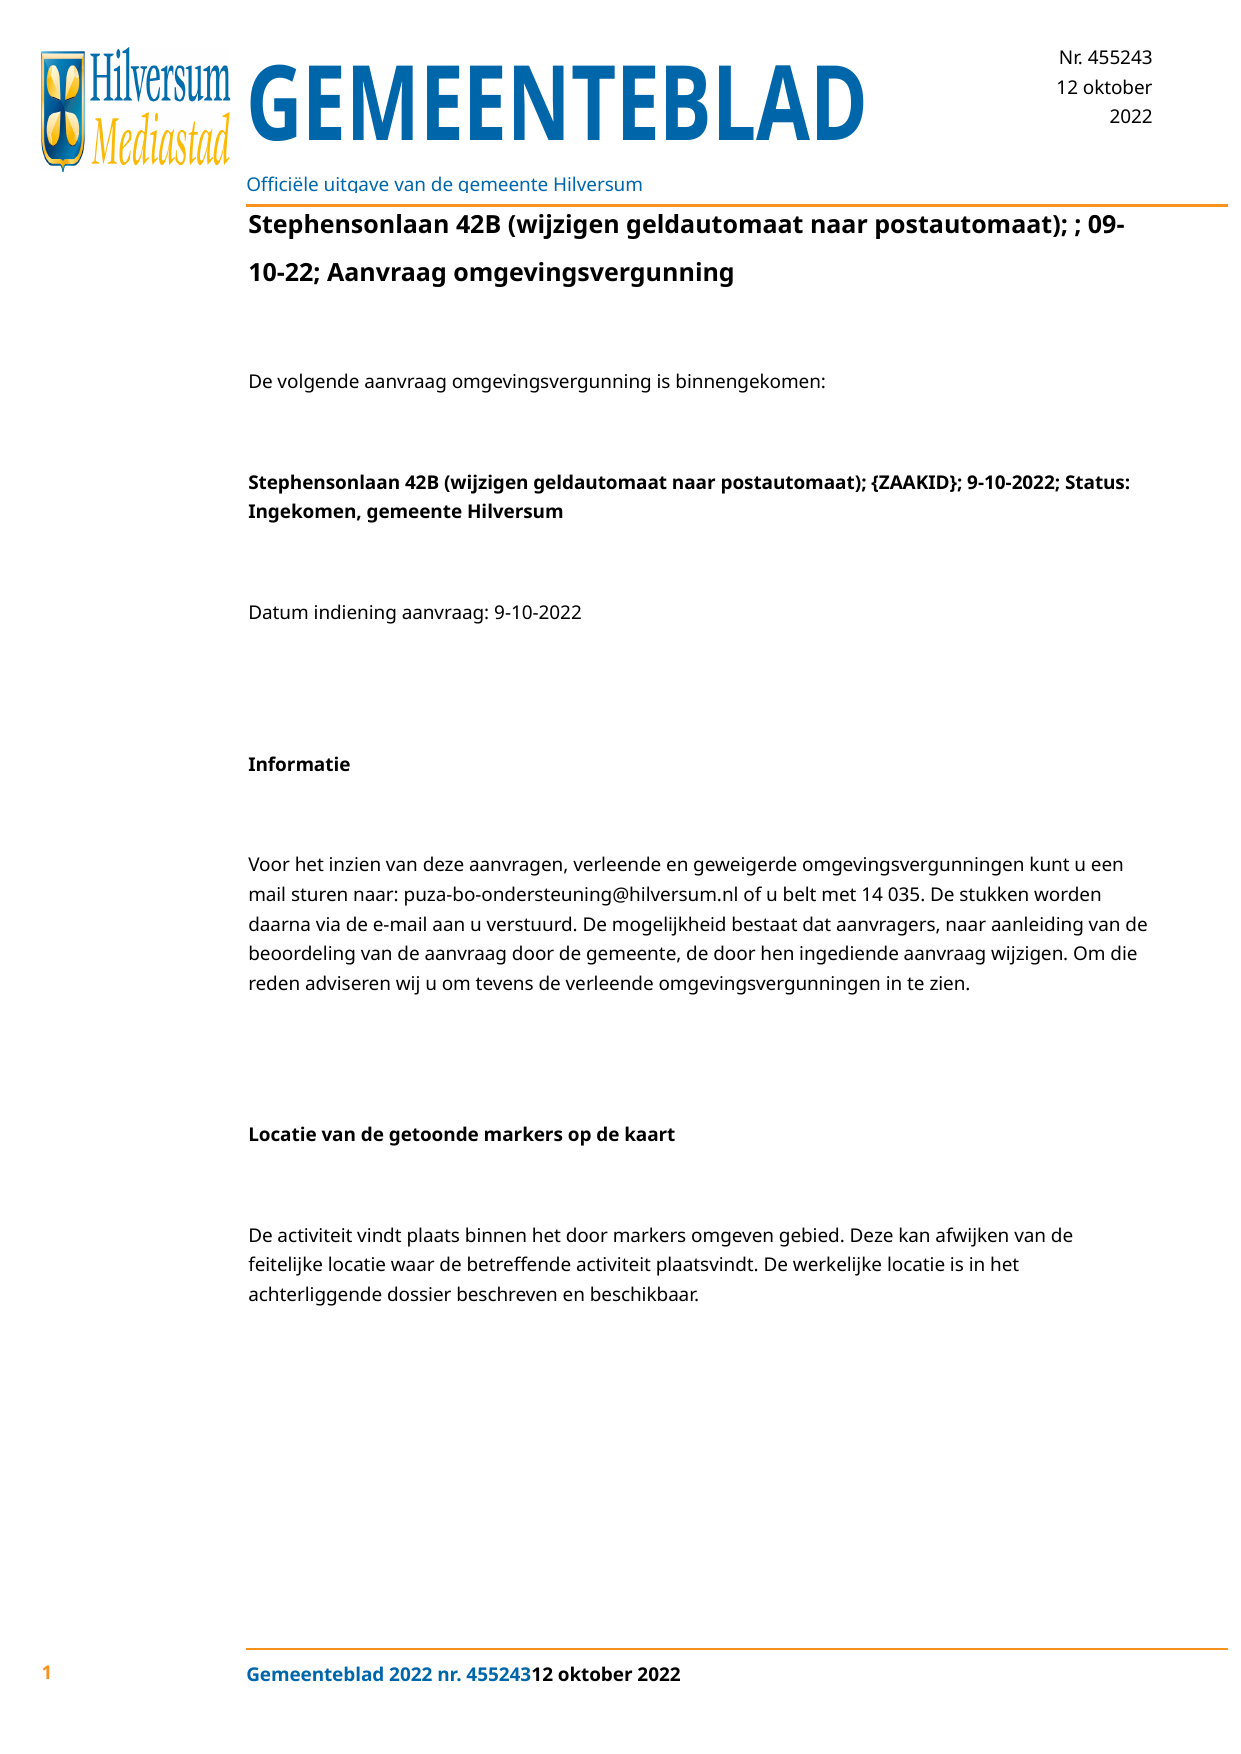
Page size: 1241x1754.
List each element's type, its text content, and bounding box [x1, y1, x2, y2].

text De volgende aanvraag omgevingsvergunning is binnengekomen: [248, 368, 1152, 394]
text Locatie van de getoonde markers op de kaart [248, 1121, 1152, 1147]
text Stephensonlaan 42B (wijzigen geldautomaat naar postautomaat); ; 09-10-22; Aanvraag omgevingsvergunning [248, 207, 1152, 288]
text Stephensonlaan 42B (wijzigen geldautomaat naar postautomaat); {ZAAKID}; 9-10-2022; Status: Ingekomen, gemeente Hilversum [248, 469, 1152, 524]
text Informatie [248, 751, 1152, 777]
text Voor het inzien van deze aanvragen, verleende en geweigerde omgevingsvergunningen kunt u een mail sturen naar: puza-bo-ondersteuning@hilversum.nl of u belt met 14 035. De stukken worden daarna via de e-mail aan u verstuurd. De mogelijkheid bestaat dat aanvragers, naar aanleiding van de beoordeling van de aanvraag door de gemeente, de door hen ingediende aanvraag wijzigen. Om die reden adviseren wij u om tevens de verleende omgevingsvergunningen in te zien. [248, 852, 1152, 996]
picture [41, 47, 231, 172]
text Datum indiening aanvraag: 9-10-2022 [248, 599, 1152, 625]
text De activiteit vindt plaats binnen het door markers omgeven gebied. Deze kan afwijken van de feitelijke locatie waar de betreffende activiteit plaatsvindt. De werkelijke locatie is in het achterliggende dossier beschreven en beschikbaar. [248, 1222, 1152, 1307]
